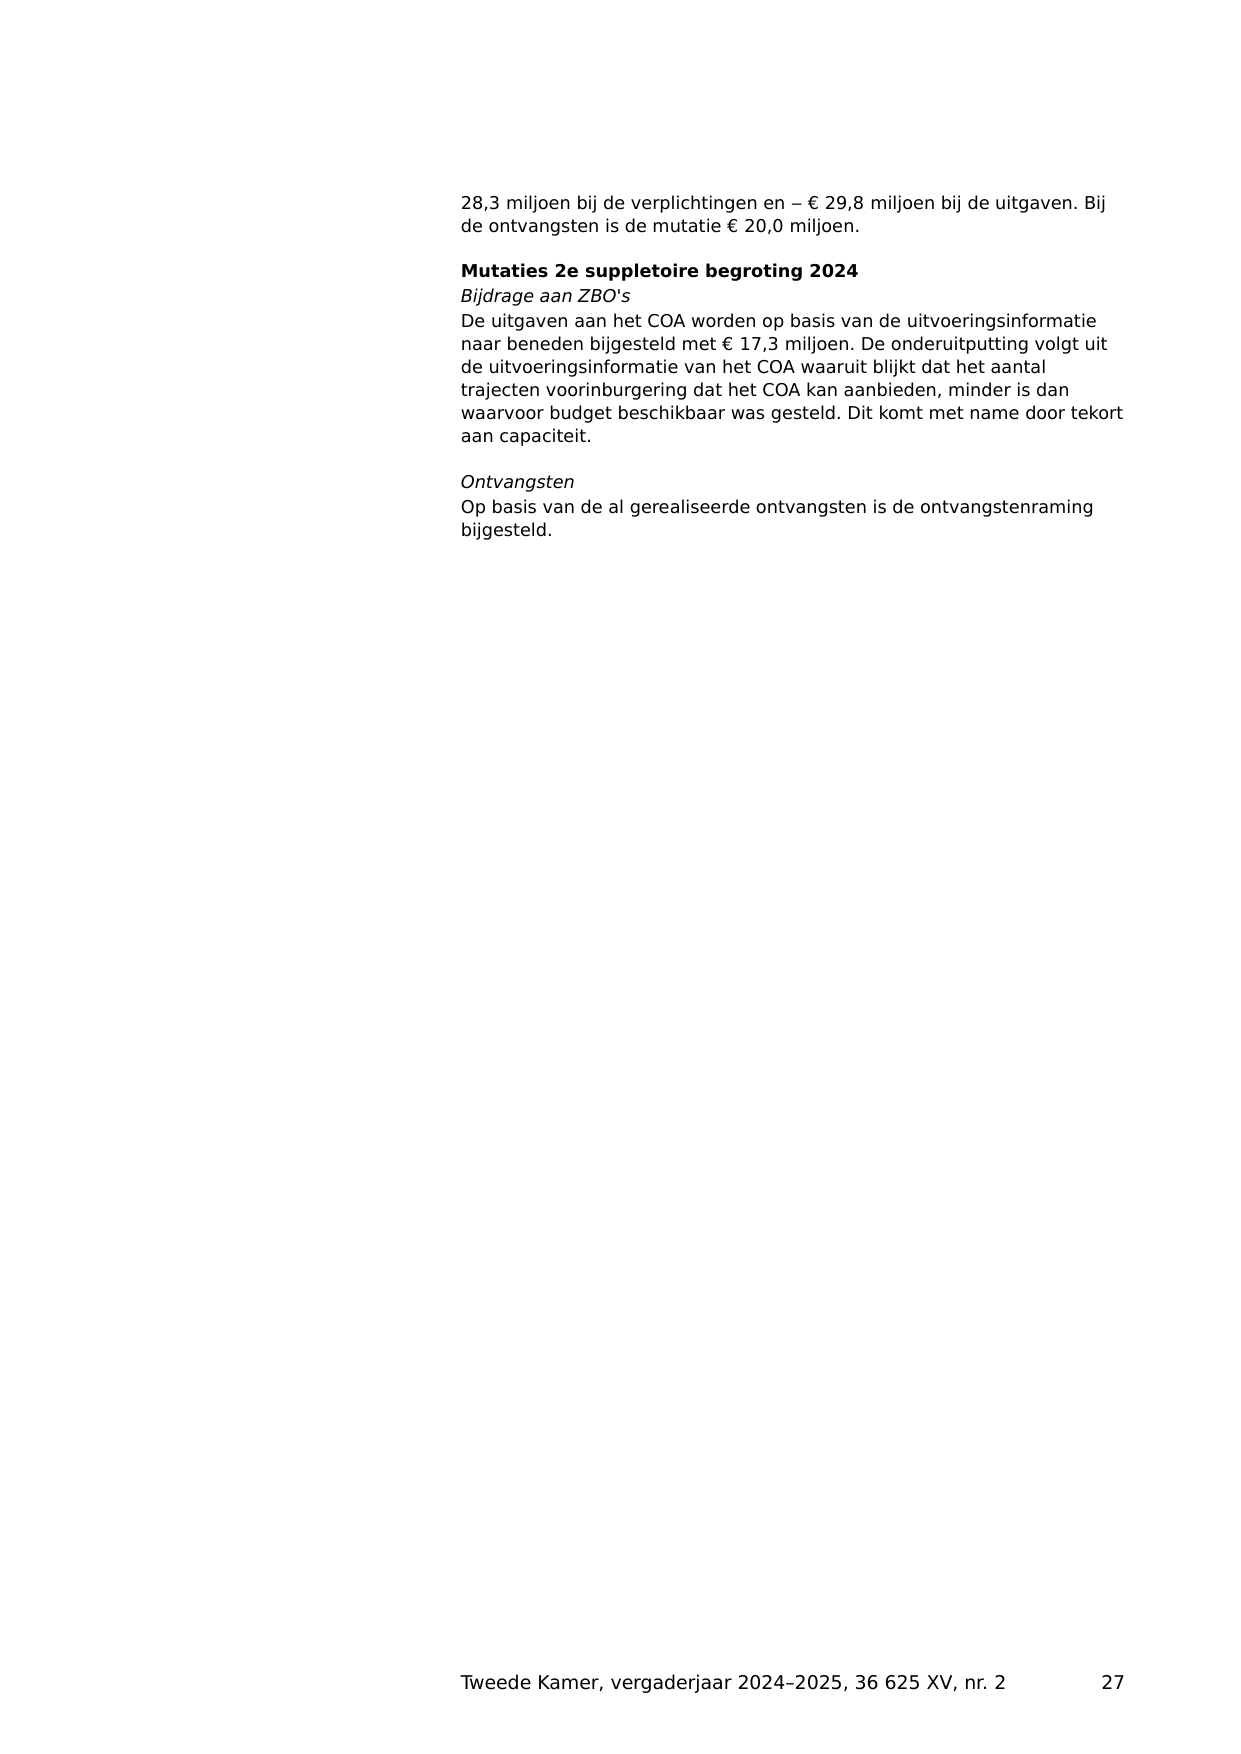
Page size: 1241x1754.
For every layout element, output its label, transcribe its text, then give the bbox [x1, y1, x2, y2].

text Bijdrage aan ZBO's [461, 284, 1125, 307]
text Ontvangsten [461, 470, 1125, 493]
text De uitgaven aan het COA worden op basis van de uitvoeringsinformatie naar beneden bijgesteld met € 17,3 miljoen. De onderuitputting volgt uit de uitvoeringsinformatie van het COA waaruit blijkt dat het aantal trajecten voorinburgering dat het COA kan aanbieden, minder is dan waarvoor budget beschikbaar was gesteld. Dit komt met name door tekort aan capaciteit. [461, 309, 1125, 447]
text Mutaties 2e suppletoire begroting 2024 [461, 259, 1125, 282]
text Op basis van de al gerealiseerde ontvangsten is de ontvangstenraming bijgesteld. [461, 495, 1125, 541]
text 28,3 miljoen bij de verplichtingen en ‒ € 29,8 miljoen bij de uitgaven. Bij de ontvangsten is de mutatie € 20,0 miljoen. [461, 191, 1125, 237]
